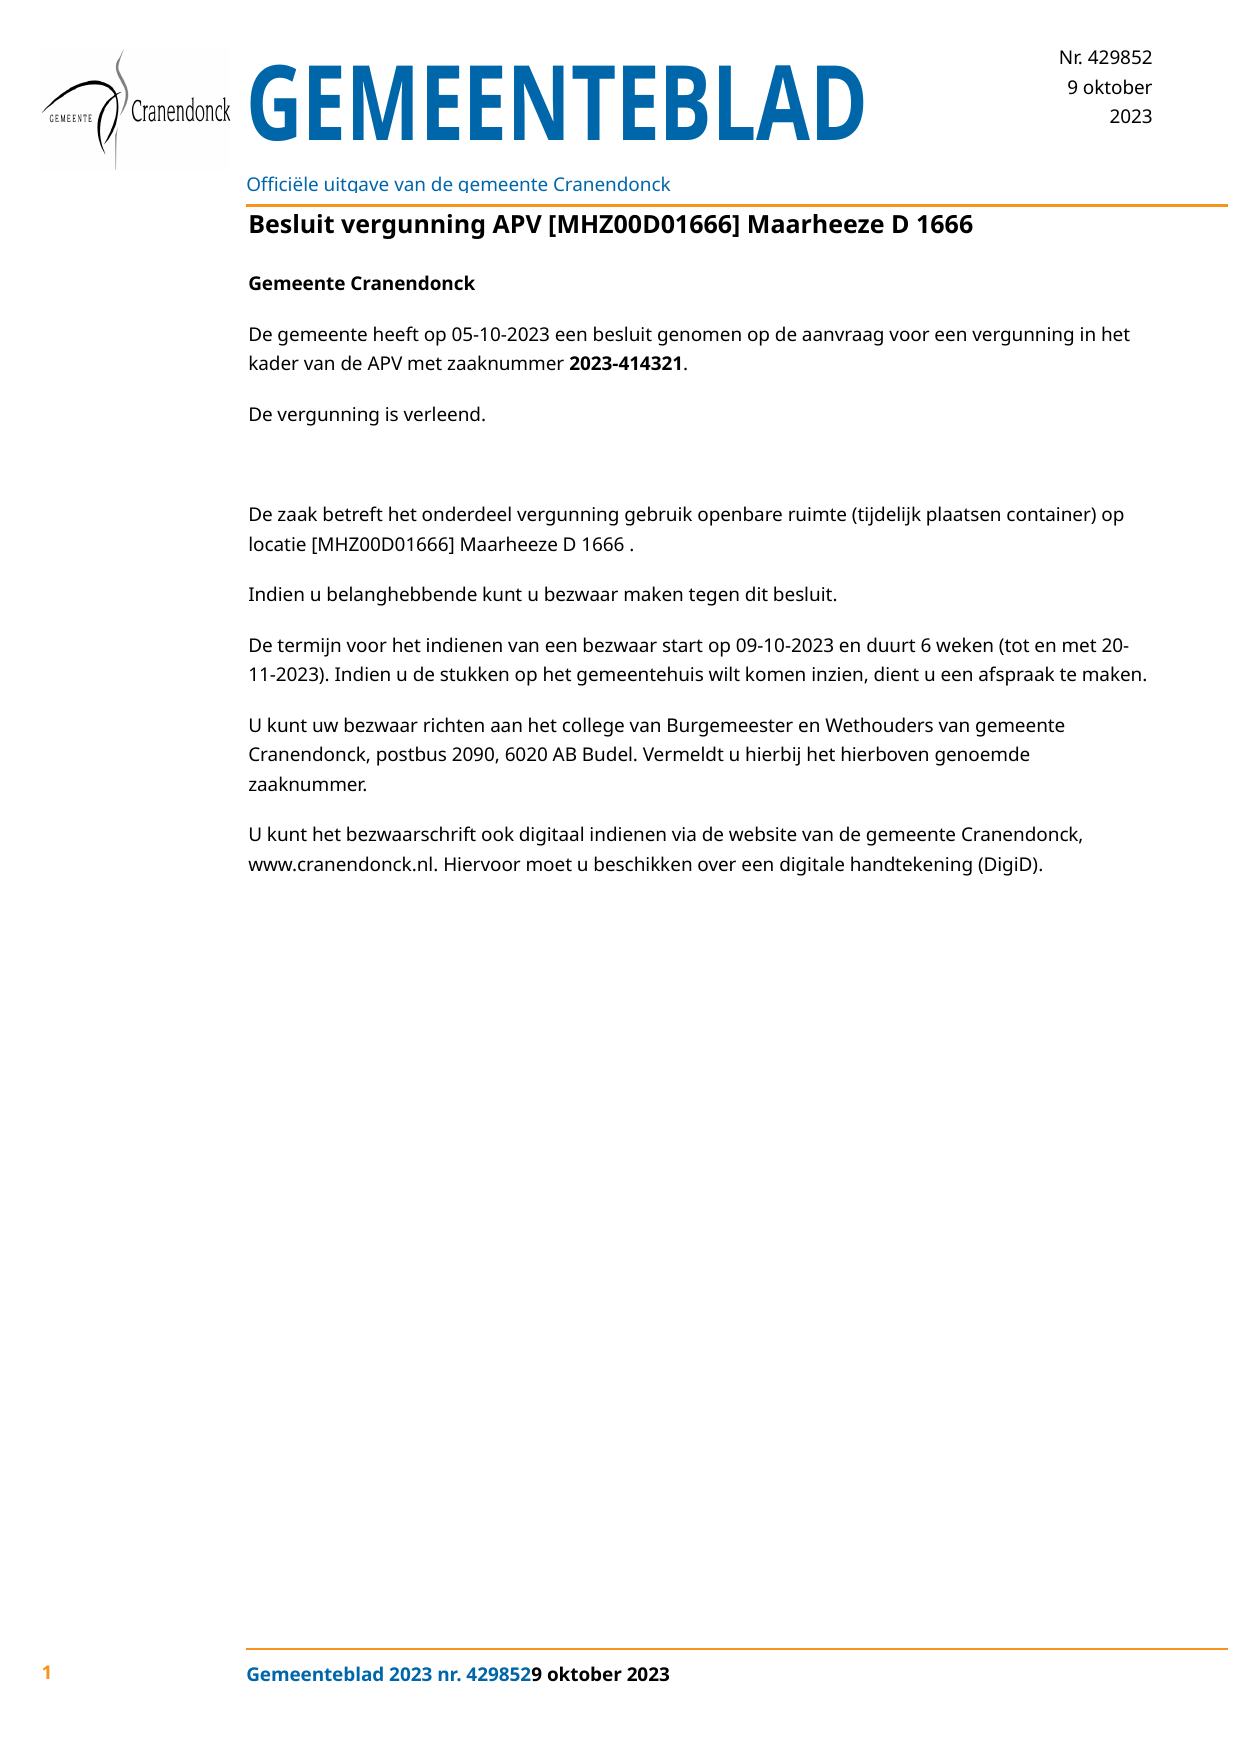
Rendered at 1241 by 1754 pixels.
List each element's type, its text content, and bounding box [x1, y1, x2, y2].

picture [41, 47, 231, 172]
text De vergunning is verleend. [248, 401, 1152, 426]
text De gemeente heeft op 05-10-2023 een besluit genomen op de aanvraag voor een vergunning in het kader van de APV met zaaknummer 2023-414321. [248, 321, 1152, 376]
text De termijn voor het indienen van een bezwaar start op 09-10-2023 en duurt 6 weken (tot en met 20-11-2023). Indien u de stukken op het gemeentehuis wilt komen inzien, dient u een afspraak te maken. [248, 632, 1152, 687]
text Indien u belanghebbende kunt u bezwaar maken tegen dit besluit. [248, 582, 1152, 607]
text De zaak betreft het onderdeel vergunning gebruik openbare ruimte (tijdelijk plaatsen container) op locatie [MHZ00D01666] Maarheeze D 1666 . [248, 502, 1152, 557]
text U kunt het bezwaarschrift ook digitaal indienen via de website van de gemeente Cranendonck, www.cranendonck.nl. Hiervoor moet u beschikken over een digitale handtekening (DigiD). [248, 822, 1152, 877]
text Gemeente Cranendonck [248, 270, 1152, 296]
text Besluit vergunning APV [MHZ00D01666] Maarheeze D 1666 [248, 207, 1152, 241]
text U kunt uw bezwaar richten aan het college van Burgemeester en Wethouders van gemeente Cranendonck, postbus 2090, 6020 AB Budel. Vermeldt u hierbij het hierboven genoemde zaaknummer. [248, 712, 1152, 797]
